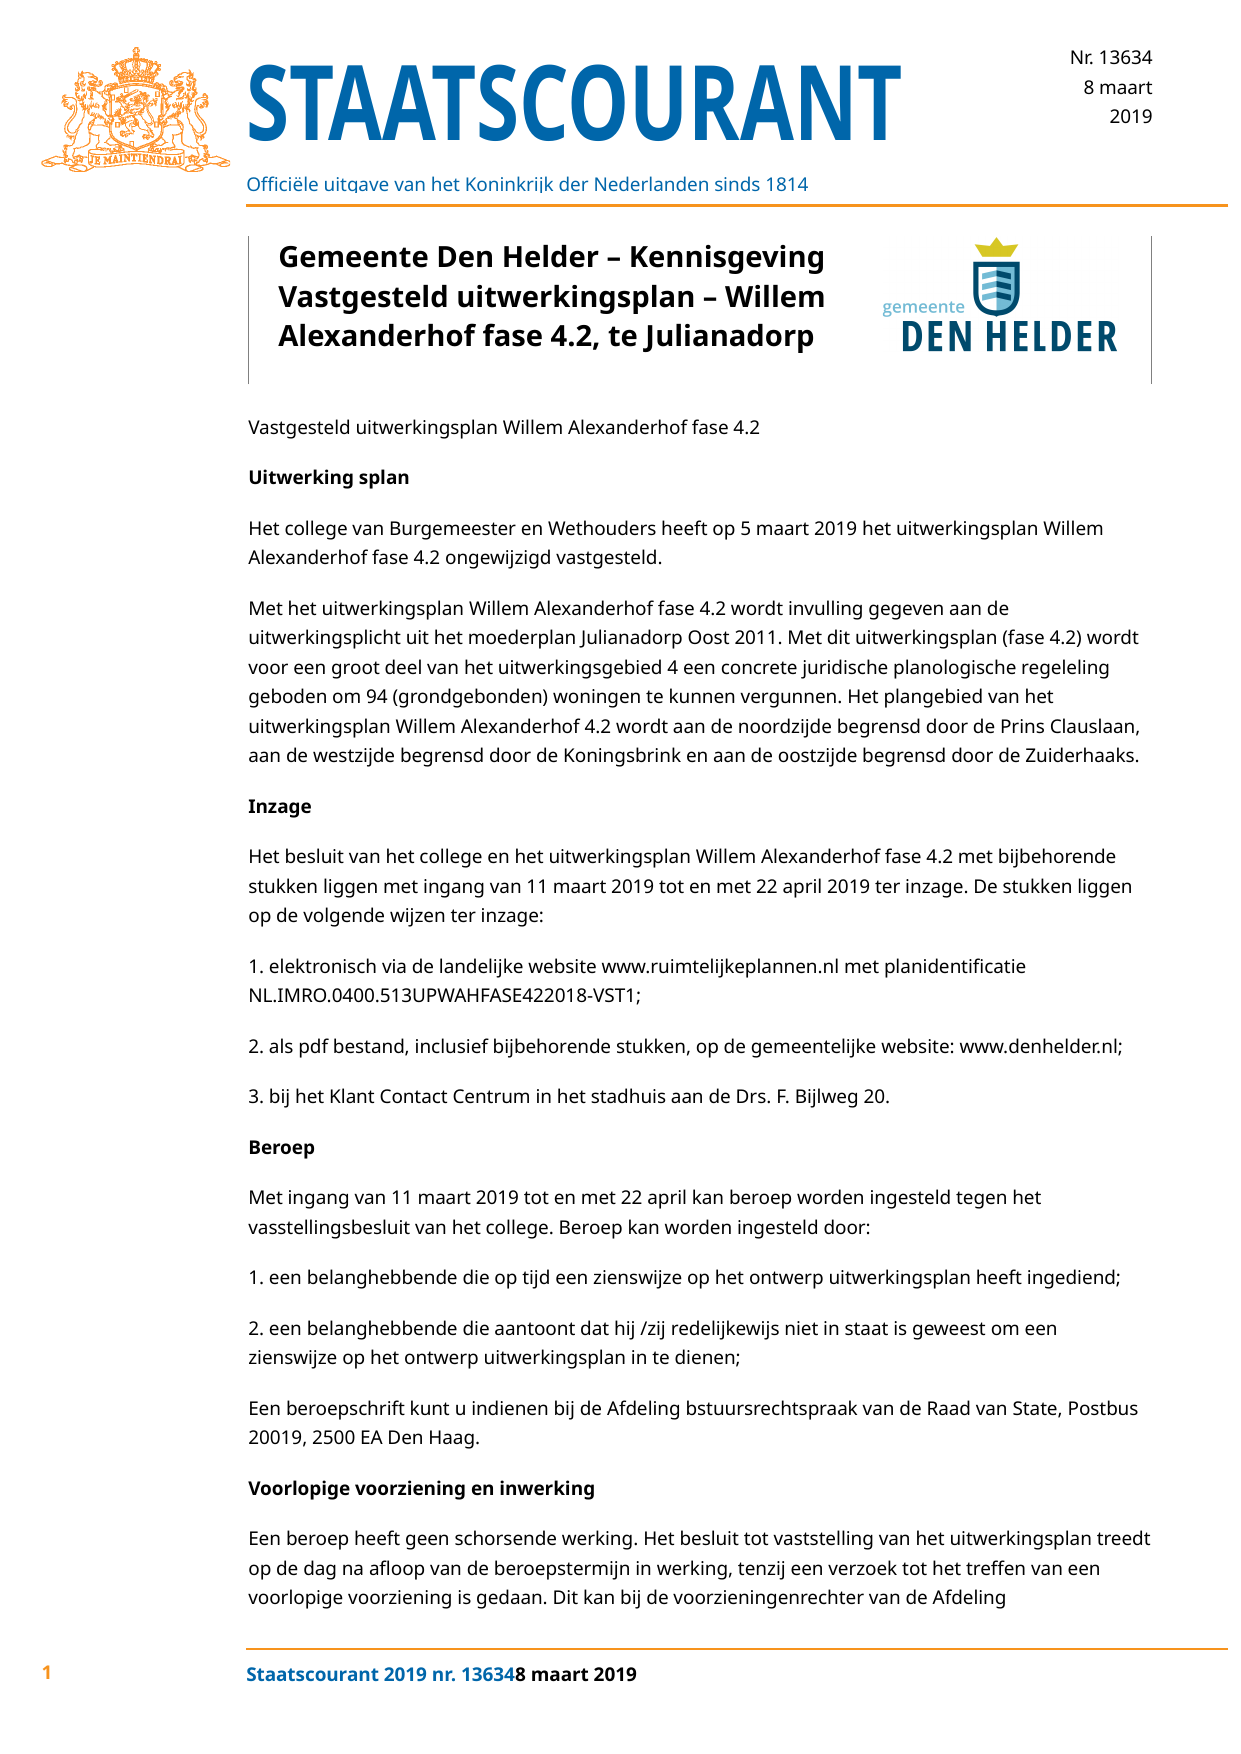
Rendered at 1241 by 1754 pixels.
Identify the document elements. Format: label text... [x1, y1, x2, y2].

text Het besluit van het college en het uitwerkingsplan Willem Alexanderhof fase 4.2 met bijbehorende stukken liggen met ingang van 11 maart 2019 tot en met 22 april 2019 ter inzage. De stukken liggen op de volgende wijzen ter inzage: [248, 843, 1152, 928]
picture [993, 339, 999, 352]
picture [909, 326, 916, 346]
text 1. een belanghebbende die op tijd een zienswijze op het ontwerp uitwerkingsplan heeft ingediend; [248, 1264, 1152, 1290]
text Inzage [248, 793, 1152, 819]
text Met ingang van 11 maart 2019 tot en met 22 april kan beroep worden ingesteld tegen het vasstellingsbesluit van het college. Beroep kan worden ingesteld door: [248, 1184, 1152, 1240]
table_header Gemeente Den Helder – Kennisgeving Vastgesteld uitwerkingsplan – Willem Alexanderhof fase 4.2, te Julianadorp [249, 236, 850, 384]
text Beroep [248, 1134, 1152, 1160]
picture [41, 47, 231, 172]
picture [1105, 340, 1110, 352]
text Vastgesteld uitwerkingsplan Willem Alexanderhof fase 4.2 [248, 414, 1152, 440]
picture [955, 334, 963, 352]
text Met het uitwerkingsplan Willem Alexanderhof fase 4.2 wordt invulling gegeven aan de uitwerkingsplicht uit het moederplan Julianadorp Oost 2011. Met dit uitwerkingsplan (fase 4.2) wordt voor een groot deel van het uitwerkingsgebied 4 een concrete juridische planologische regeleling geboden om 94 (grondgebonden) woningen te kunnen vergunnen. Het plangebied van het uitwerkingsplan Willem Alexanderhof 4.2 wordt aan de noordzijde begrensd door de Prins Clauslaan, aan de westzijde begrensd door de Koningsbrink en aan de oostzijde begrensd door de Zuiderhaaks. [248, 595, 1152, 768]
text 1. elektronisch via de landelijke website www.ruimtelijkeplannen.nl met planidentificatie NL.IMRO.0400.513UPWAHFASE422018-VST1; [248, 953, 1152, 1008]
picture [882, 236, 1119, 352]
text 2. een belanghebbende die aantoont dat hij /zij redelijkewijs niet in staat is geweest om een zienswijze op het ontwerp uitwerkingsplan in te dienen; [248, 1315, 1152, 1370]
table_header [850, 236, 1151, 384]
text 2. als pdf bestand, inclusief bijbehorende stukken, op de gemeentelijke website: www.denhelder.nl; [248, 1033, 1152, 1059]
text Een beroep heeft geen schorsende werking. Het besluit tot vaststelling van het uitwerkingsplan treedt op de dag na afloop van de beroepstermijn in werking, tenzij een verzoek tot het treffen van een voorlopige voorziening is gedaan. Dit kan bij de voorzieningenrechter van de Afdeling [248, 1525, 1152, 1610]
text Het college van Burgemeester en Wethouders heeft op 5 maart 2019 het uitwerkingsplan Willem Alexanderhof fase 4.2 ongewijzigd vastgesteld. [248, 515, 1152, 570]
text Een beroepschrift kunt u indienen bij de Afdeling bstuursrechtspraak van de Raad van State, Postbus 20019, 2500 EA Den Haag. [248, 1395, 1152, 1450]
text Uitwerking splan [248, 464, 1152, 490]
text 3. bij het Klant Contact Centrum in het stadhuis aan de Drs. F. Bijlweg 20. [248, 1083, 1152, 1109]
text Voorlopige voorziening en inwerking [248, 1475, 1152, 1501]
picture [1058, 326, 1065, 346]
